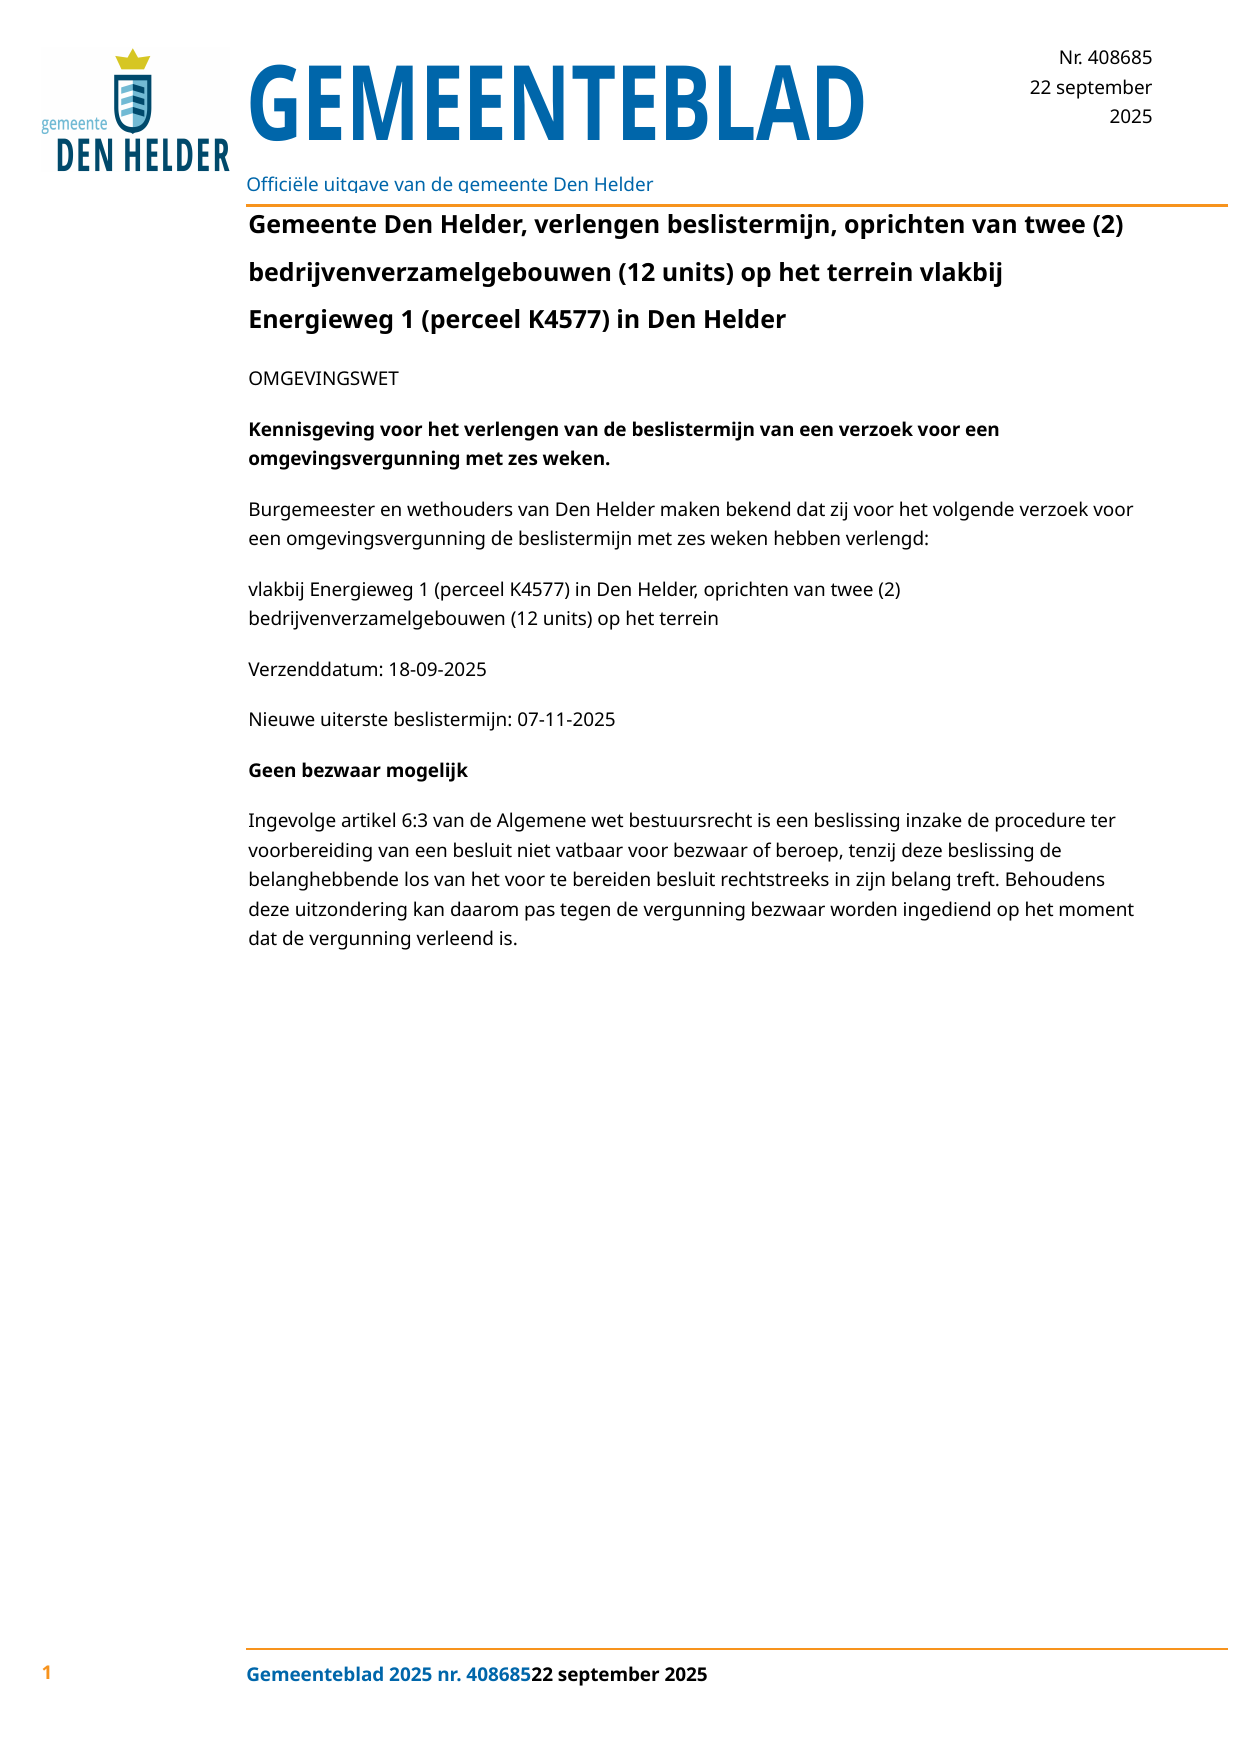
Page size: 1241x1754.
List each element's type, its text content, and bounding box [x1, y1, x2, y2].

text Burgemeester en wethouders van Den Helder maken bekend dat zij voor het volgende verzoek voor een omgevingsvergunning de beslistermijn met zes weken hebben verlengd: [248, 496, 1152, 551]
text Nieuwe uiterste beslistermijn: 07-11-2025 [248, 706, 1152, 732]
picture [63, 144, 68, 165]
picture [130, 157, 135, 172]
text Ingevolge artikel 6:3 van de Algemene wet bestuursrecht is een beslissing inzake de procedure ter voorbereiding van een besluit niet vatbaar voor bezwaar of beroep, tenzij deze beslissing de belanghebbende los van het voor te bereiden besluit rechtstreeks in zijn belang treft. Behoudens deze uitzondering kan daarom pas tegen de vergunning bezwaar worden ingediend op het moment dat de vergunning verleend is. [248, 807, 1152, 951]
text vlakbij Energieweg 1 (perceel K4577) in Den Helder, oprichten van twee (2) bedrijvenverzamelgebouwen (12 units) op het terrein [248, 576, 1152, 631]
text OMGEVINGSWET [248, 366, 1152, 391]
text Kennisgeving voor het verlengen van de beslistermijn van een verzoek voor een omgevingsvergunning met zes weken. [248, 416, 1152, 471]
picture [220, 160, 224, 172]
picture [100, 154, 106, 172]
text Geen bezwaar mogelijk [248, 757, 1152, 782]
text Verzenddatum: 18-09-2025 [248, 656, 1152, 682]
picture [182, 144, 187, 165]
text Gemeente Den Helder, verlengen beslistermijn, oprichten van twee (2) bedrijvenverzamelgebouwen (12 units) op het terrein vlakbij Energieweg 1 (perceel K4577) in Den Helder [248, 207, 1152, 336]
picture [41, 47, 231, 172]
